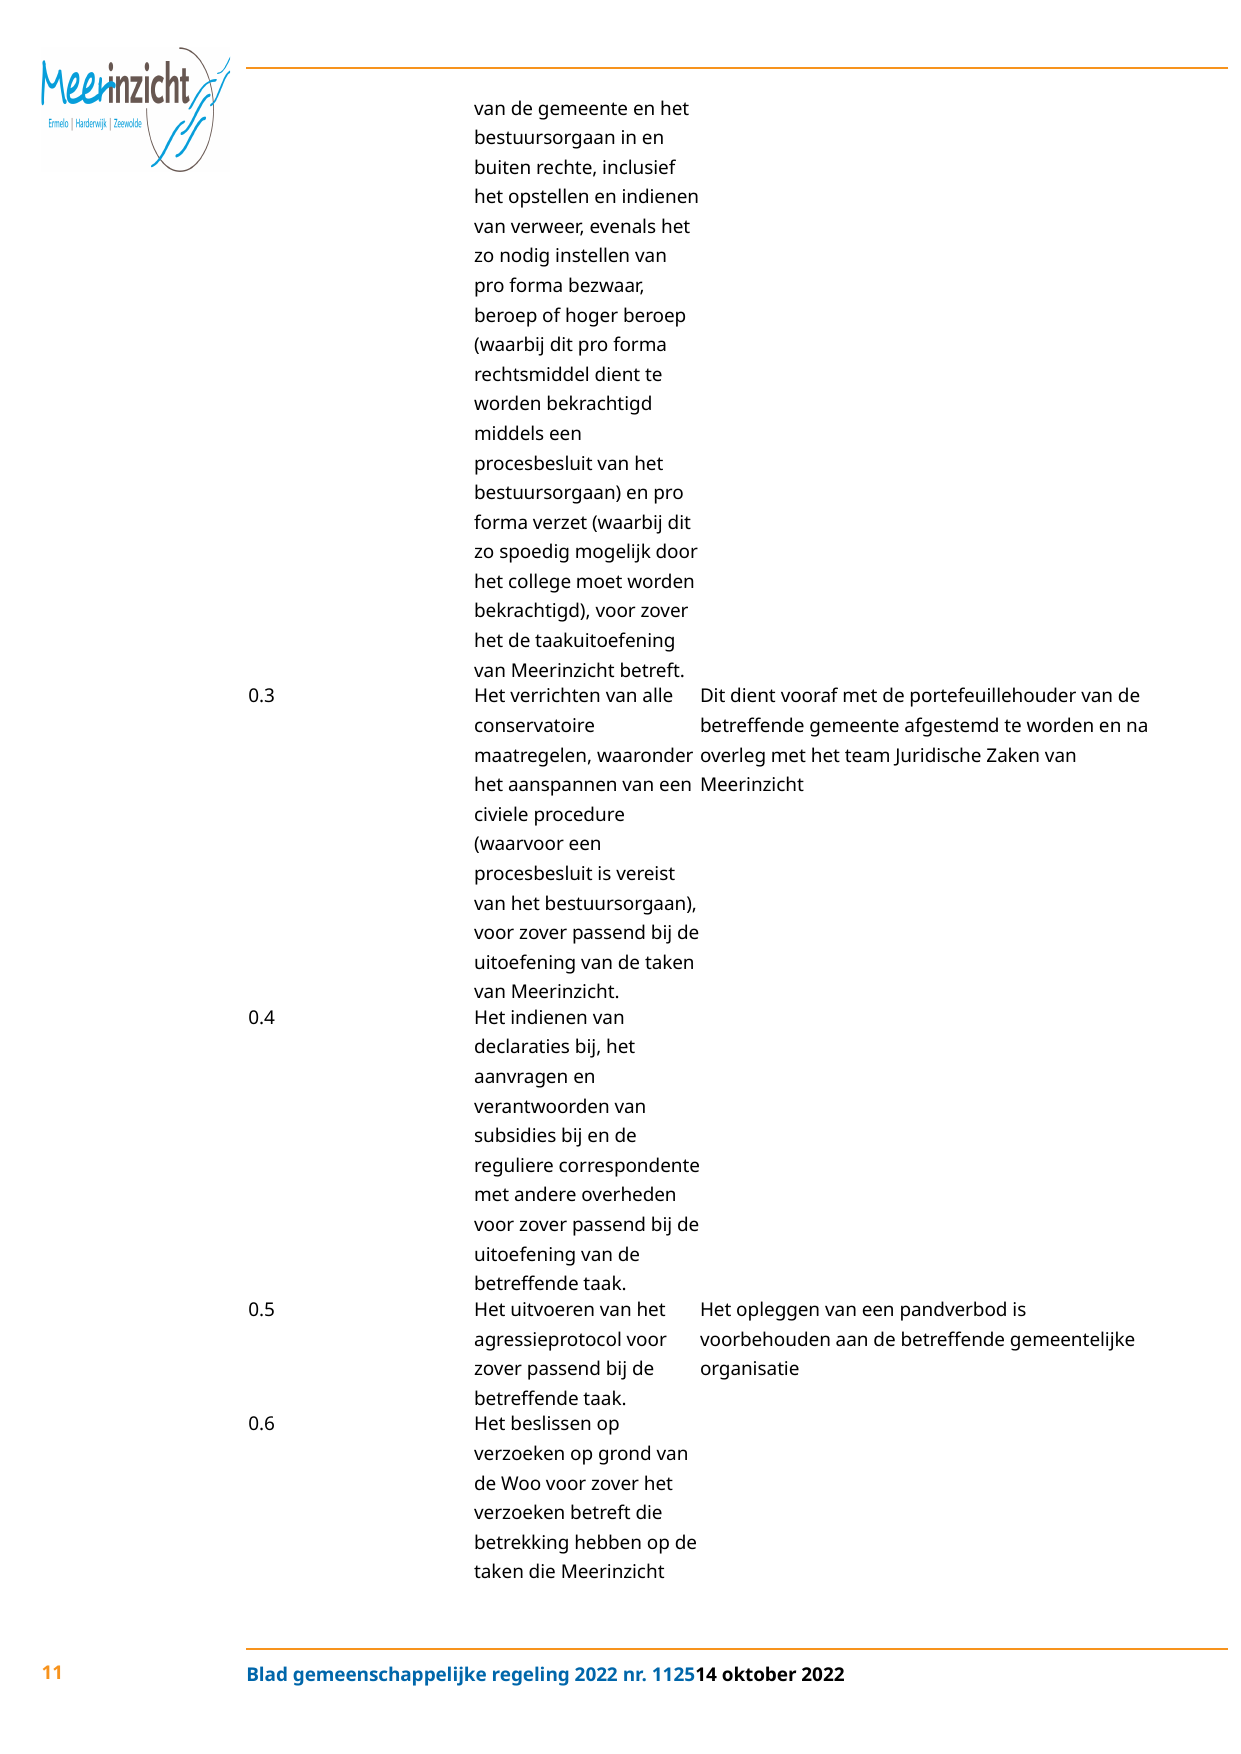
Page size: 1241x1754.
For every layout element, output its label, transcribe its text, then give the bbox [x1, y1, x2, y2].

table_cell [700, 95, 1152, 683]
table_cell 0.3 [248, 683, 474, 1004]
table_cell 0.6 [248, 1411, 474, 1584]
table_cell [248, 95, 474, 683]
table_cell Het beslissen op verzoeken op grond van de Woo voor zover het verzoeken betreft die betrekking hebben op de taken die Meerinzicht [474, 1411, 700, 1584]
table_cell [700, 1411, 1152, 1584]
picture [41, 47, 231, 172]
table_cell Het verrichten van alle conservatoire maatregelen, waaronder het aanspannen van een civiele procedure (waarvoor een procesbesluit is vereist van het bestuursorgaan), voor zover passend bij de uitoefening van de taken van Meerinzicht. [474, 683, 700, 1004]
table_cell Dit dient vooraf met de portefeuillehouder van de betreffende gemeente afgestemd te worden en na overleg met het team Juridische Zaken van Meerinzicht [700, 683, 1152, 1004]
table_cell Het uitvoeren van het agressieprotocol voor zover passend bij de betreffende taak. [474, 1296, 700, 1411]
table_cell 0.5 [248, 1296, 474, 1411]
table_cell van de gemeente en het bestuursorgaan in en buiten rechte, inclusief het opstellen en indienen van verweer, evenals het zo nodig instellen van pro forma bezwaar, beroep of hoger beroep (waarbij dit pro forma rechtsmiddel dient te worden bekrachtigd middels een procesbesluit van het bestuursorgaan) en pro forma verzet (waarbij dit zo spoedig mogelijk door het college moet worden bekrachtigd), voor zover het de taakuitoefening van Meerinzicht betreft. [474, 95, 700, 683]
table_cell [700, 1004, 1152, 1296]
table_cell 0.4 [248, 1004, 474, 1296]
table_cell Het indienen van declaraties bij, het aanvragen en verantwoorden van subsidies bij en de reguliere correspondente met andere overheden voor zover passend bij de uitoefening van de betreffende taak. [474, 1004, 700, 1296]
table_cell Het opleggen van een pandverbod is voorbehouden aan de betreffende gemeentelijke organisatie [700, 1296, 1152, 1411]
